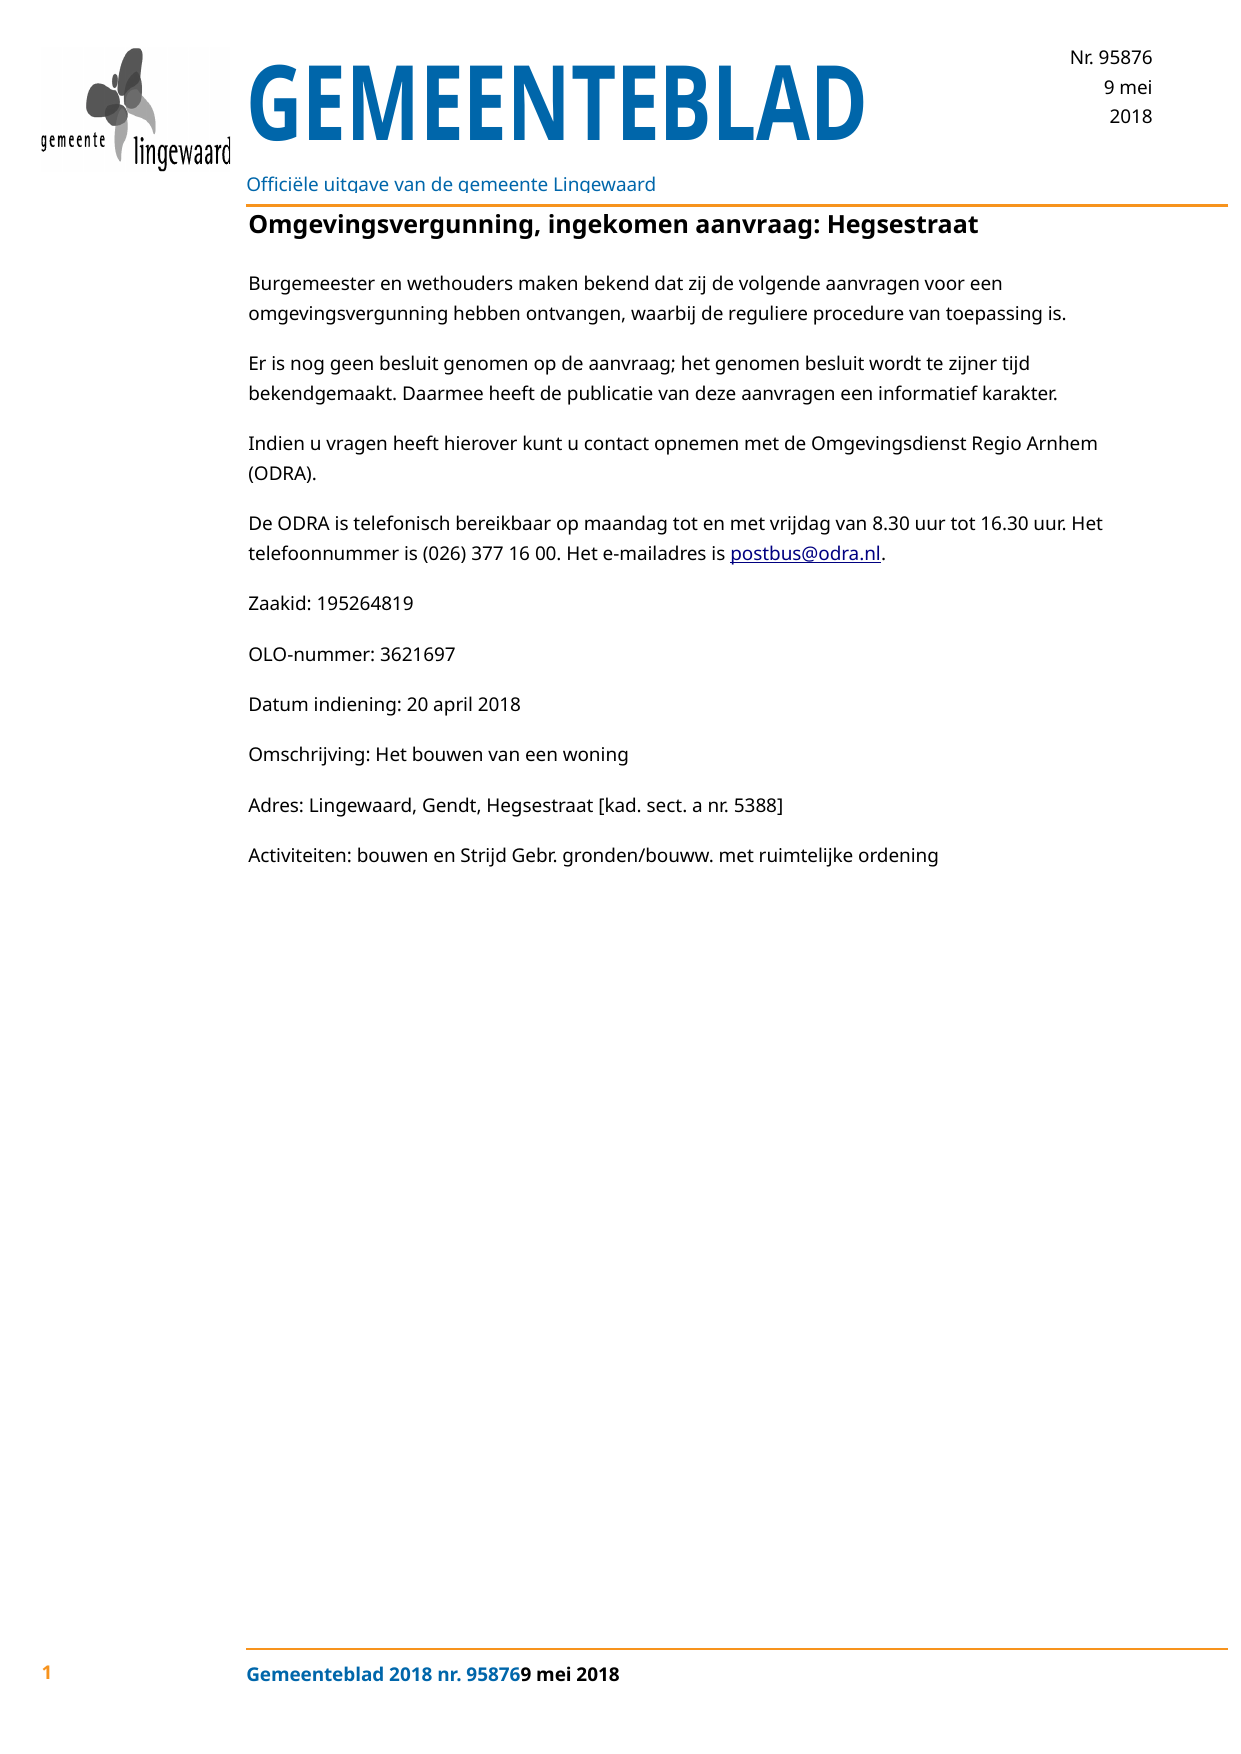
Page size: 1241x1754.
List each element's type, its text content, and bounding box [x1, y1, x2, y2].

text Omgevingsvergunning, ingekomen aanvraag: Hegsestraat [248, 207, 1152, 241]
text Burgemeester en wethouders maken bekend dat zij de volgende aanvragen voor een omgevingsvergunning hebben ontvangen, waarbij de reguliere procedure van toepassing is. [248, 270, 1152, 326]
text Er is nog geen besluit genomen op de aanvraag; het genomen besluit wordt te zijner tijd bekendgemaakt. Daarmee heeft de publicatie van deze aanvragen een informatief karakter. [248, 350, 1152, 406]
text Activiteiten: bouwen en Strijd Gebr. gronden/bouww. met ruimtelijke ordening [248, 842, 1152, 868]
text Adres: Lingewaard, Gendt, Hegsestraat [kad. sect. a nr. 5388] [248, 792, 1152, 818]
text De ODRA is telefonisch bereikbaar op maandag tot en met vrijdag van 8.30 uur tot 16.30 uur. Het telefoonnummer is (026) 377 16 00. Het e-mailadres is postbus@odra.nl. [248, 510, 1152, 566]
text OLO-nummer: 3621697 [248, 641, 1152, 666]
text Omschrijving: Het bouwen van een woning [248, 742, 1152, 767]
text Datum indiening: 20 april 2018 [248, 691, 1152, 717]
picture [41, 47, 231, 172]
text Indien u vragen heeft hierover kunt u contact opnemen met de Omgevingsdienst Regio Arnhem (ODRA). [248, 430, 1152, 486]
text Zaakid: 195264819 [248, 590, 1152, 616]
